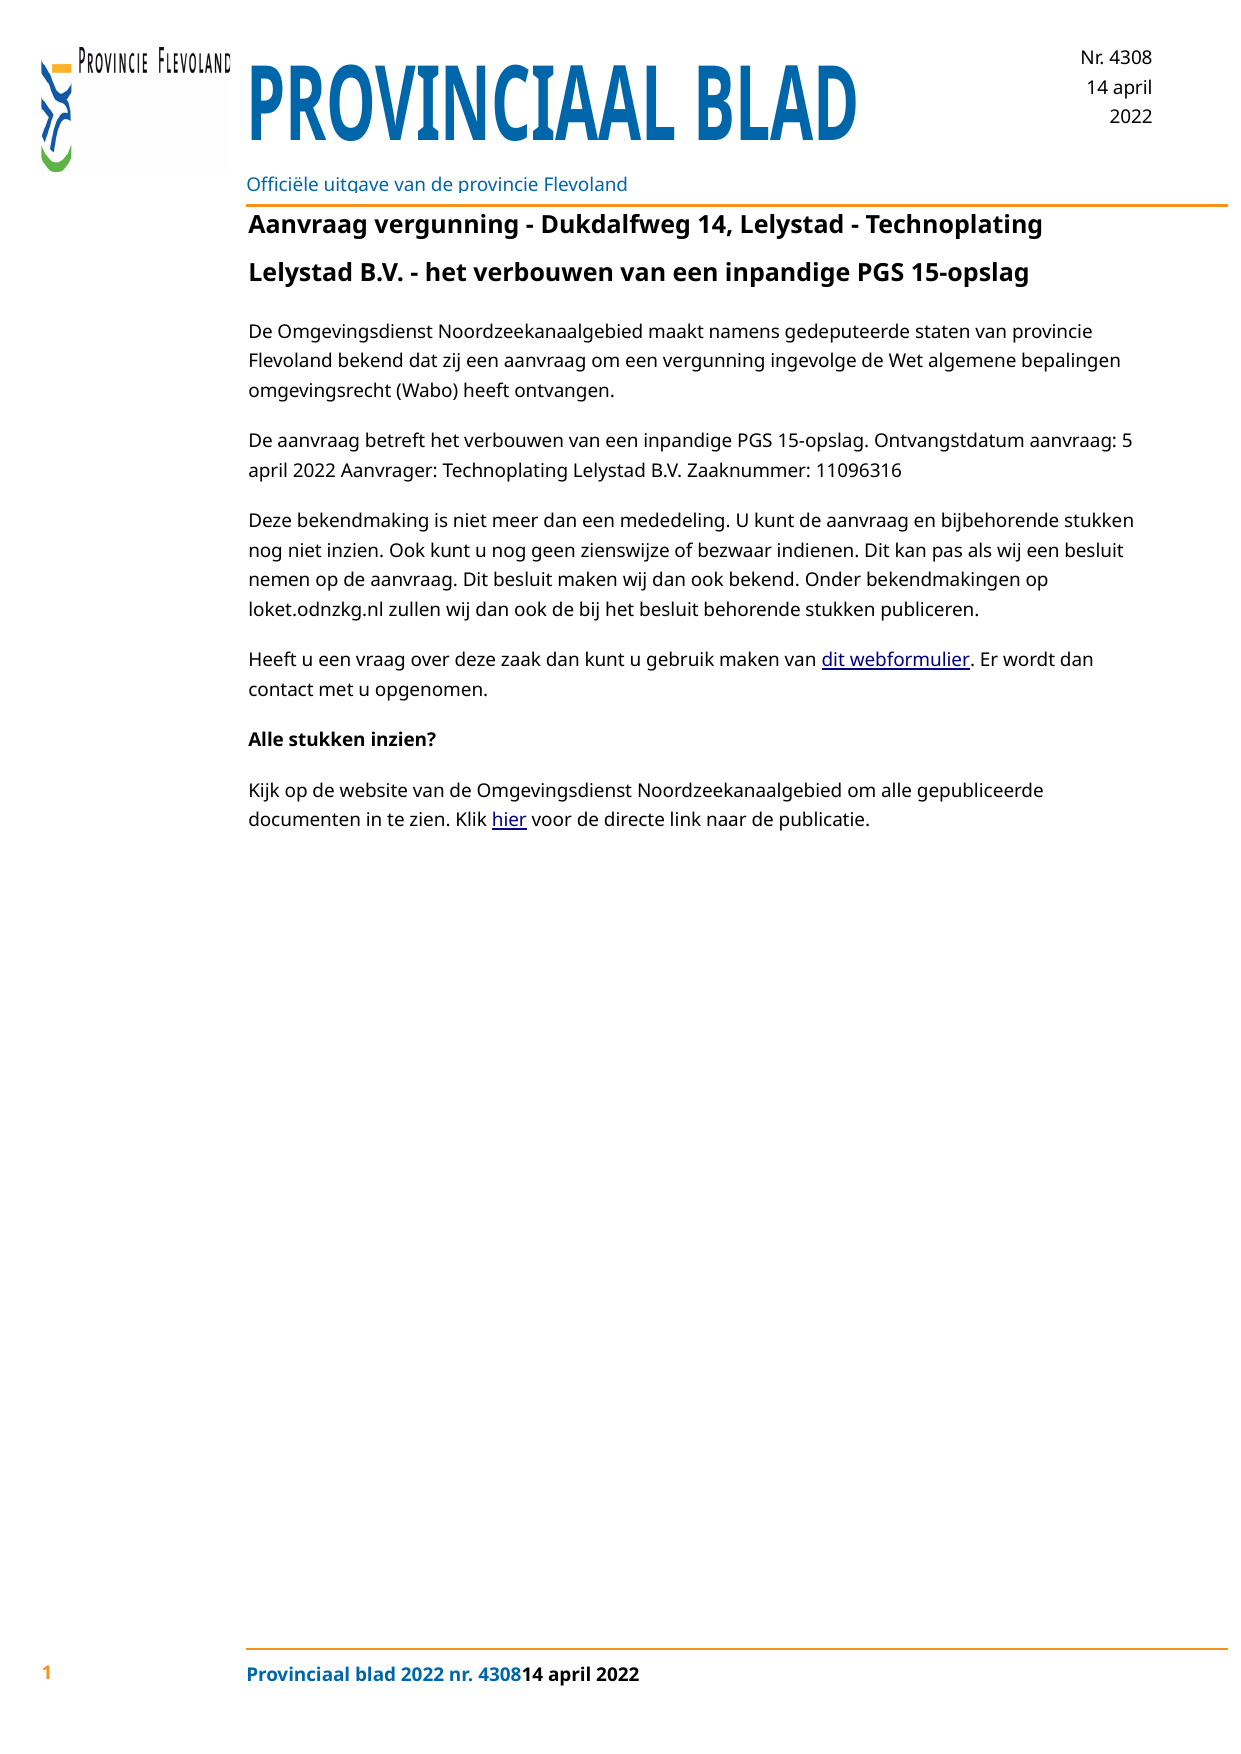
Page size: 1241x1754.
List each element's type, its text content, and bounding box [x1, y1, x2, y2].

text Deze bekendmaking is niet meer dan een mededeling. U kunt de aanvraag en bijbehorende stukken nog niet inzien. Ook kunt u nog geen zienswijze of bezwaar indienen. Dit kan pas als wij een besluit nemen op de aanvraag. Dit besluit maken wij dan ook bekend. Onder bekendmakingen op loket.odnzkg.nl zullen wij dan ook de bij het besluit behorende stukken publiceren. [248, 507, 1152, 622]
text Alle stukken inzien? [248, 727, 1152, 752]
text De Omgevingsdienst Noordzeekanaalgebied maakt namens gedeputeerde staten van provincie Flevoland bekend dat zij een aanvraag om een vergunning ingevolge de Wet algemene bepalingen omgevingsrecht (Wabo) heeft ontvangen. [248, 318, 1152, 403]
text Kijk op de website van de Omgevingsdienst Noordzeekanaalgebied om alle gepubliceerde documenten in te zien. Klik hier voor de directe link naar de publicatie. [248, 777, 1152, 832]
picture [41, 47, 231, 172]
text Aanvraag vergunning - Dukdalfweg 14, Lelystad - Technoplating Lelystad B.V. - het verbouwen van een inpandige PGS 15-opslag [248, 207, 1152, 288]
text De aanvraag betreft het verbouwen van een inpandige PGS 15-opslag. Ontvangstdatum aanvraag: 5 april 2022 Aanvrager: Technoplating Lelystad B.V. Zaaknummer: 11096316 [248, 427, 1152, 483]
text Heeft u een vraag over deze zaak dan kunt u gebruik maken van dit webformulier. Er wordt dan contact met u opgenomen. [248, 647, 1152, 702]
